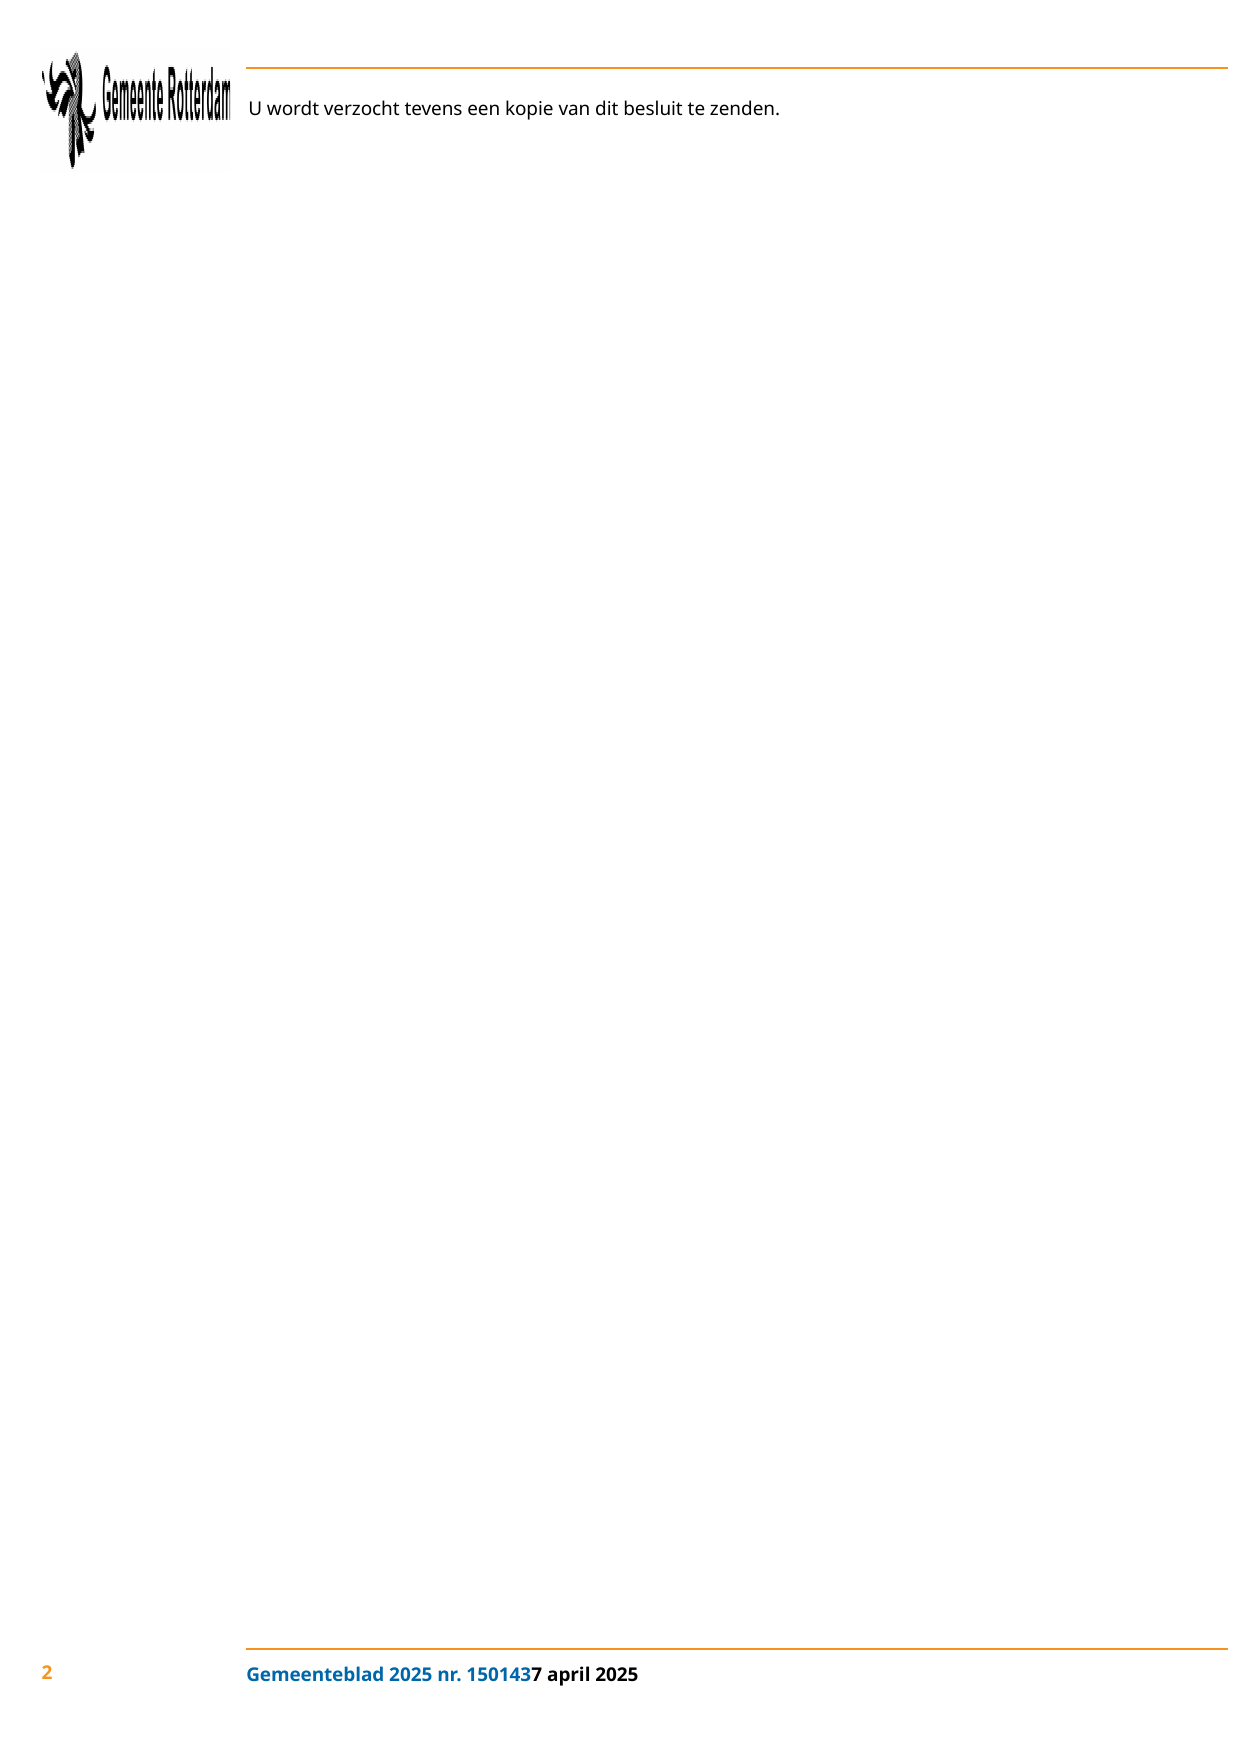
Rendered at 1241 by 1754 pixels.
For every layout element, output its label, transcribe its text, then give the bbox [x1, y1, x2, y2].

picture [41, 47, 231, 172]
text U wordt verzocht tevens een kopie van dit besluit te zenden. [248, 95, 1152, 121]
